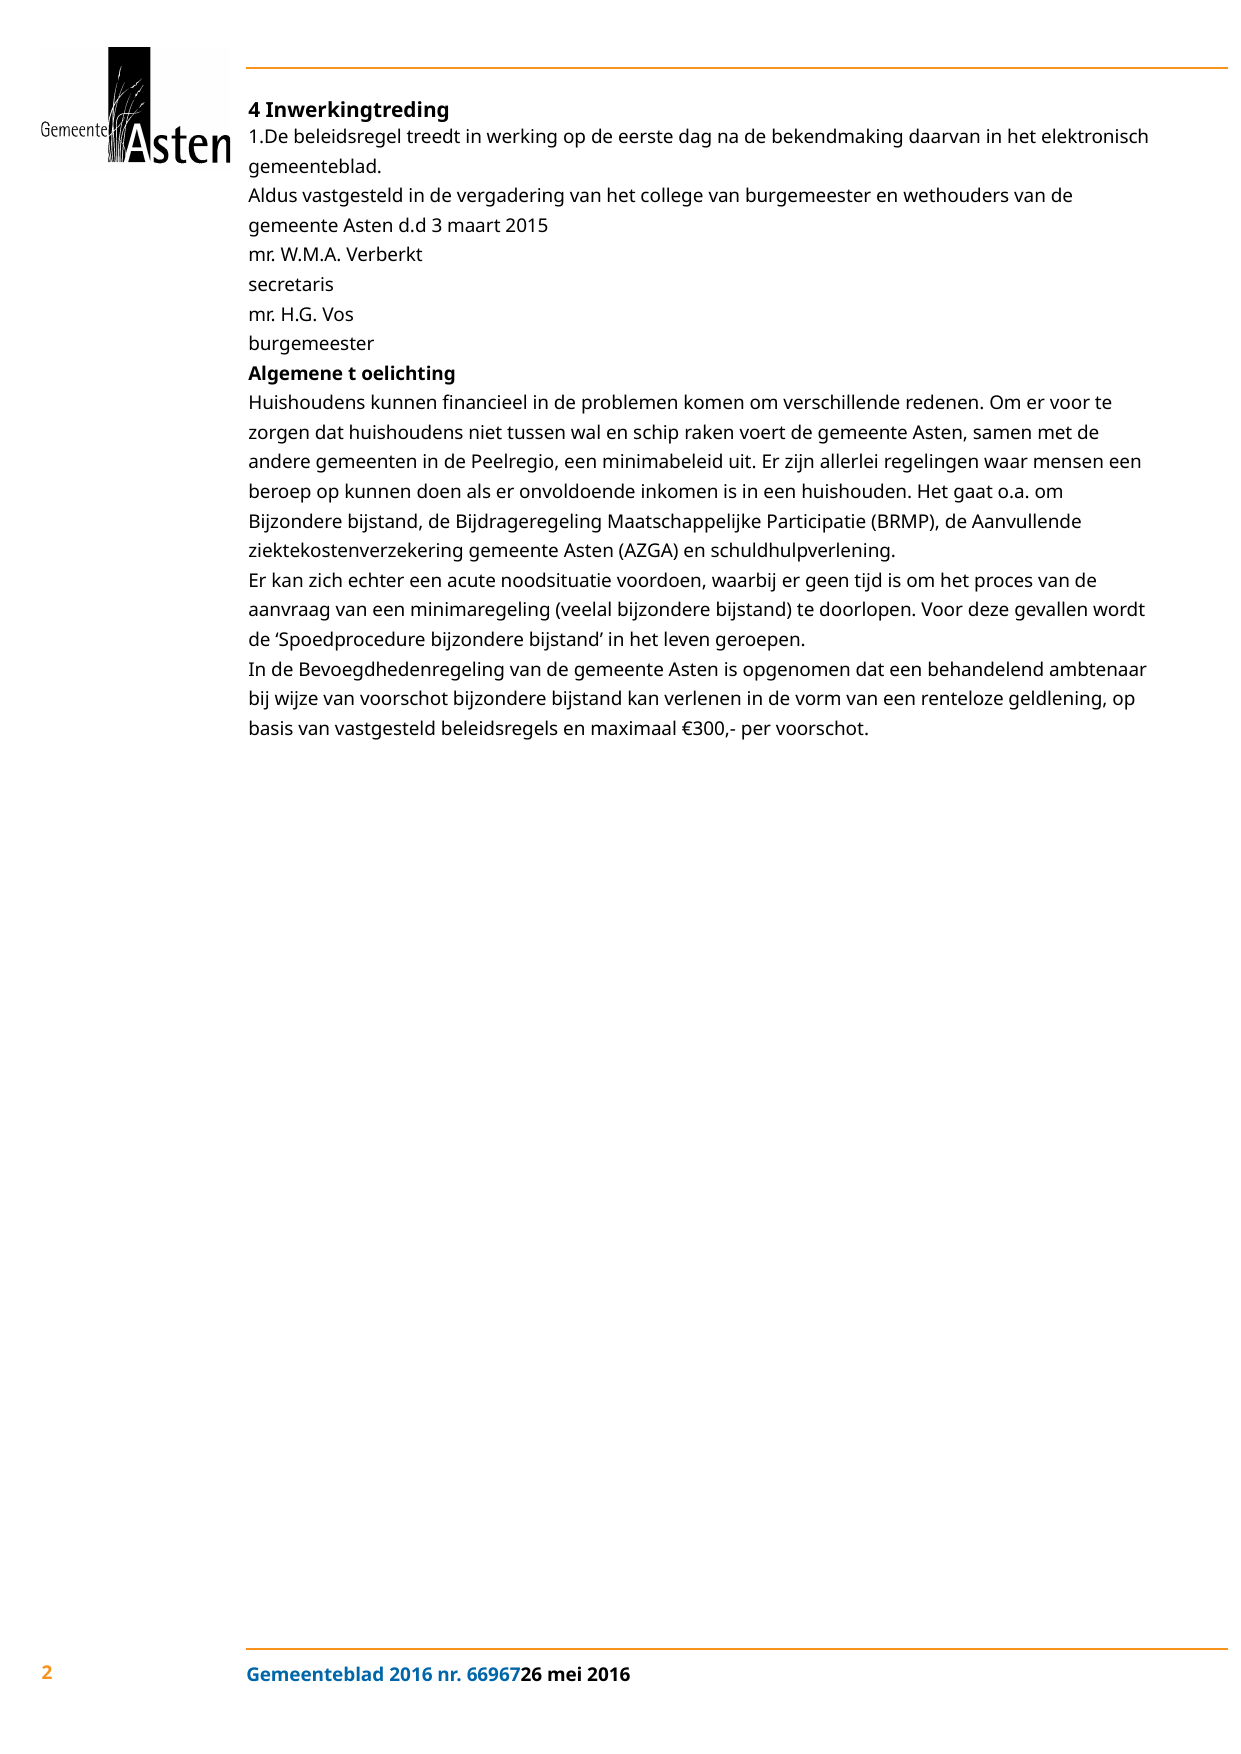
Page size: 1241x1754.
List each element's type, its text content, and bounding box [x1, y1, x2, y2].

text Aldus vastgesteld in de vergadering van het college van burgemeester en wethouders van de gemeente Asten d.d 3 maart 2015 [248, 182, 1152, 238]
text mr. H.G. Vos [248, 301, 1152, 326]
text secretaris [248, 271, 1152, 297]
picture [41, 47, 231, 172]
text Er kan zich echter een acute noodsituatie voordoen, waarbij er geen tijd is om het proces van de aanvraag van een minimaregeling (veelal bijzondere bijstand) te doorlopen. Voor deze gevallen wordt de ‘Spoedprocedure bijzondere bijstand’ in het leven geroepen. [248, 567, 1152, 652]
text 4 Inwerkingtreding [248, 95, 1152, 123]
text 1.De beleidsregel treedt in werking op de eerste dag na de bekendmaking daarvan in het elektronisch gemeenteblad. [248, 123, 1152, 178]
text burgemeester [248, 330, 1152, 356]
text In de Bevoegdhedenregeling van de gemeente Asten is opgenomen dat een behandelend ambtenaar bij wijze van voorschot bijzondere bijstand kan verlenen in de vorm van een renteloze geldlening, op basis van vastgesteld beleidsregels en maximaal €300,- per voorschot. [248, 656, 1152, 741]
text Huishoudens kunnen financieel in de problemen komen om verschillende redenen. Om er voor te zorgen dat huishoudens niet tussen wal en schip raken voert de gemeente Asten, samen met de andere gemeenten in de Peelregio, een minimabeleid uit. Er zijn allerlei regelingen waar mensen een beroep op kunnen doen als er onvoldoende inkomen is in een huishouden. Het gaat o.a. om Bijzondere bijstand, de Bijdrageregeling Maatschappelijke Participatie (BRMP), de Aanvullende ziektekostenverzekering gemeente Asten (AZGA) en schuldhulpverlening. [248, 389, 1152, 563]
text mr. W.M.A. Verberkt [248, 242, 1152, 267]
text Algemene t oelichting [248, 360, 1152, 386]
